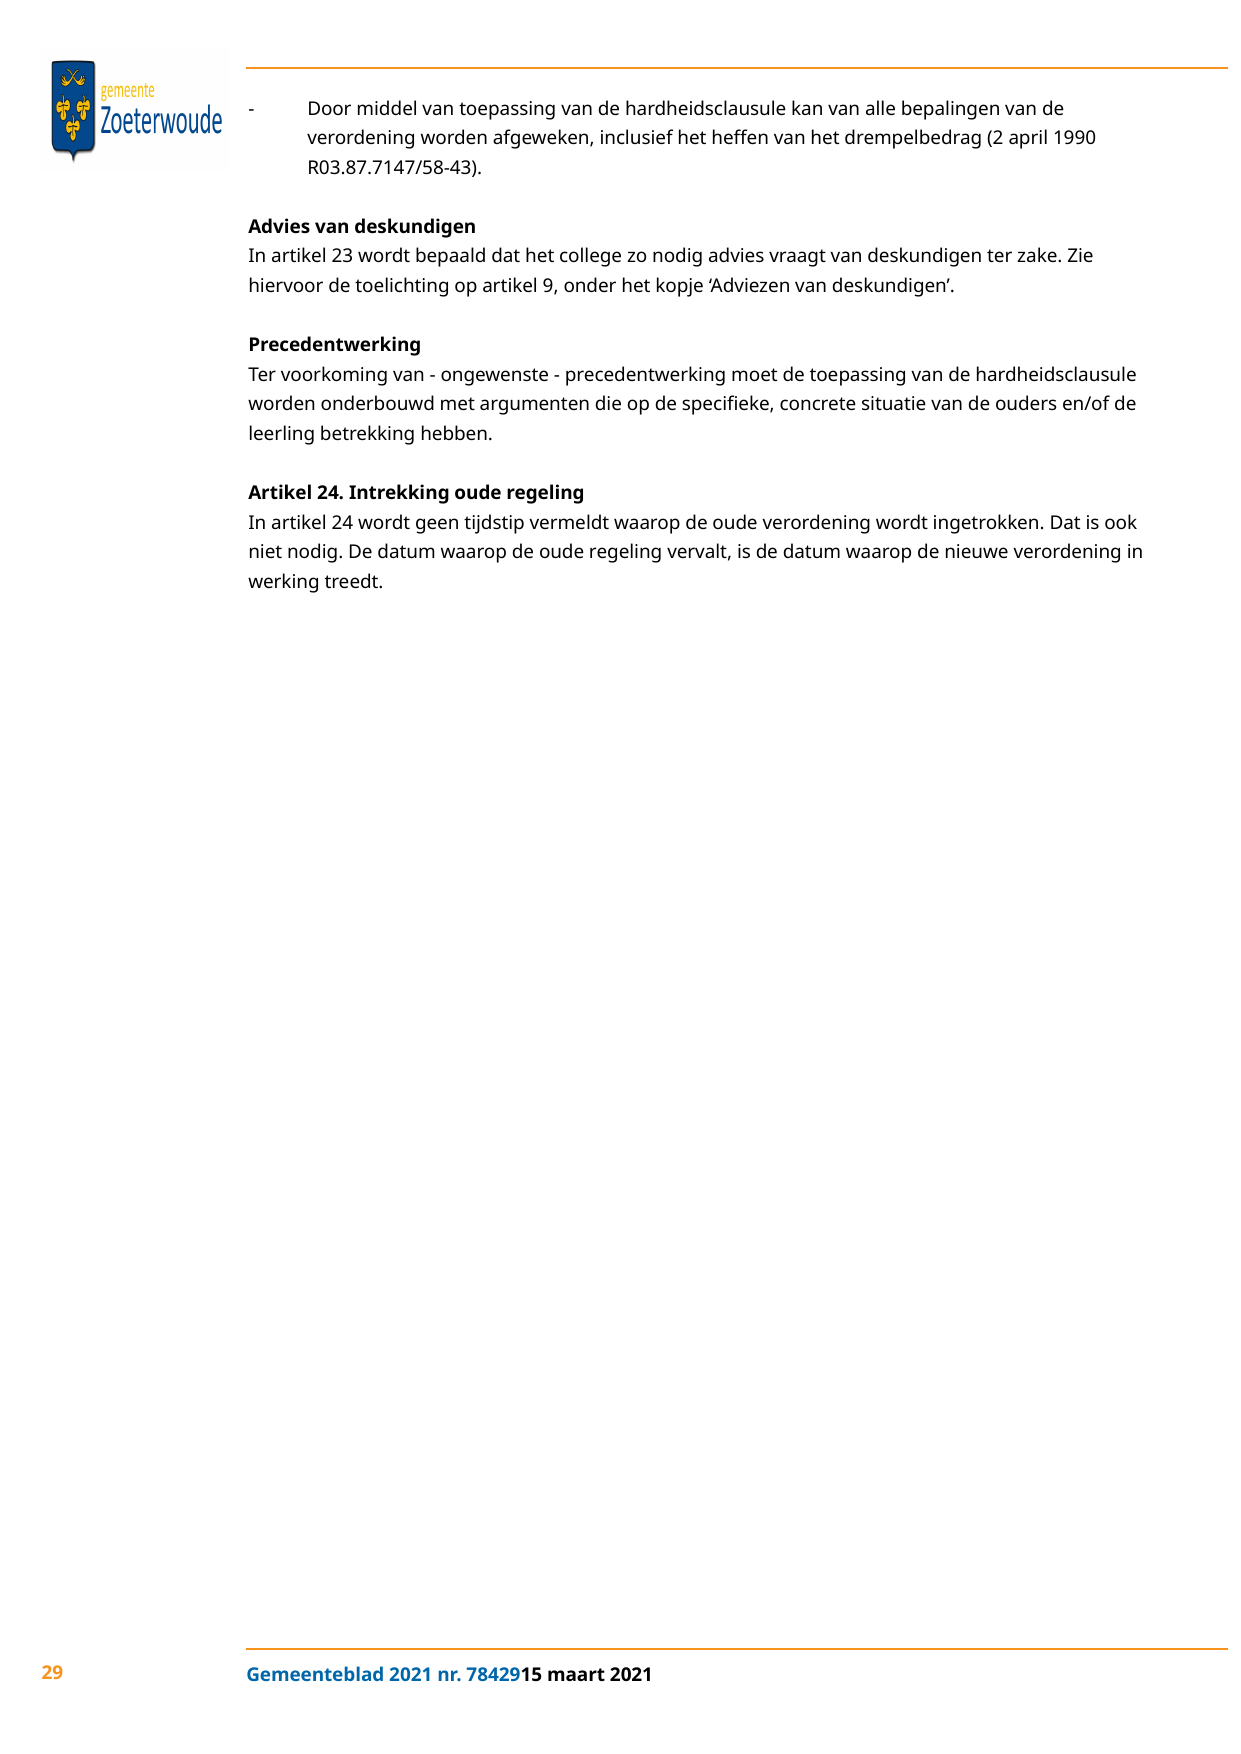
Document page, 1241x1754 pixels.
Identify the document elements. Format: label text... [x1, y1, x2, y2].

text Precedentwerking [248, 331, 1152, 357]
text In artikel 24 wordt geen tijdstip vermeldt waarop de oude verordening wordt ingetrokken. Dat is ook niet nodig. De datum waarop de oude regeling vervalt, is de datum waarop de nieuwe verordening in werking treedt. [248, 509, 1152, 594]
text In artikel 23 wordt bepaald dat het college zo nodig advies vraagt van deskundigen ter zake. Zie hiervoor de toelichting op artikel 9, onder het kopje ‘Adviezen van deskundigen’. [248, 243, 1152, 298]
text Advies van deskundigen [248, 213, 1152, 239]
text Artikel 24. Intrekking oude regeling [248, 479, 1152, 505]
picture [41, 47, 231, 172]
list Door middel van toepassing van de hardheidsclausule kan van alle bepalingen van de verordening worden afgeweken, inclusief het heffen van het drempelbedrag (2 april 1990 R03.87.7147/58-43). [248, 95, 1152, 180]
text Ter voorkoming van - ongewenste - precedentwerking moet de toepassing van de hardheidsclausule worden onderbouwd met argumenten die op de specifieke, concrete situatie van de ouders en/of de leerling betrekking hebben. [248, 361, 1152, 446]
